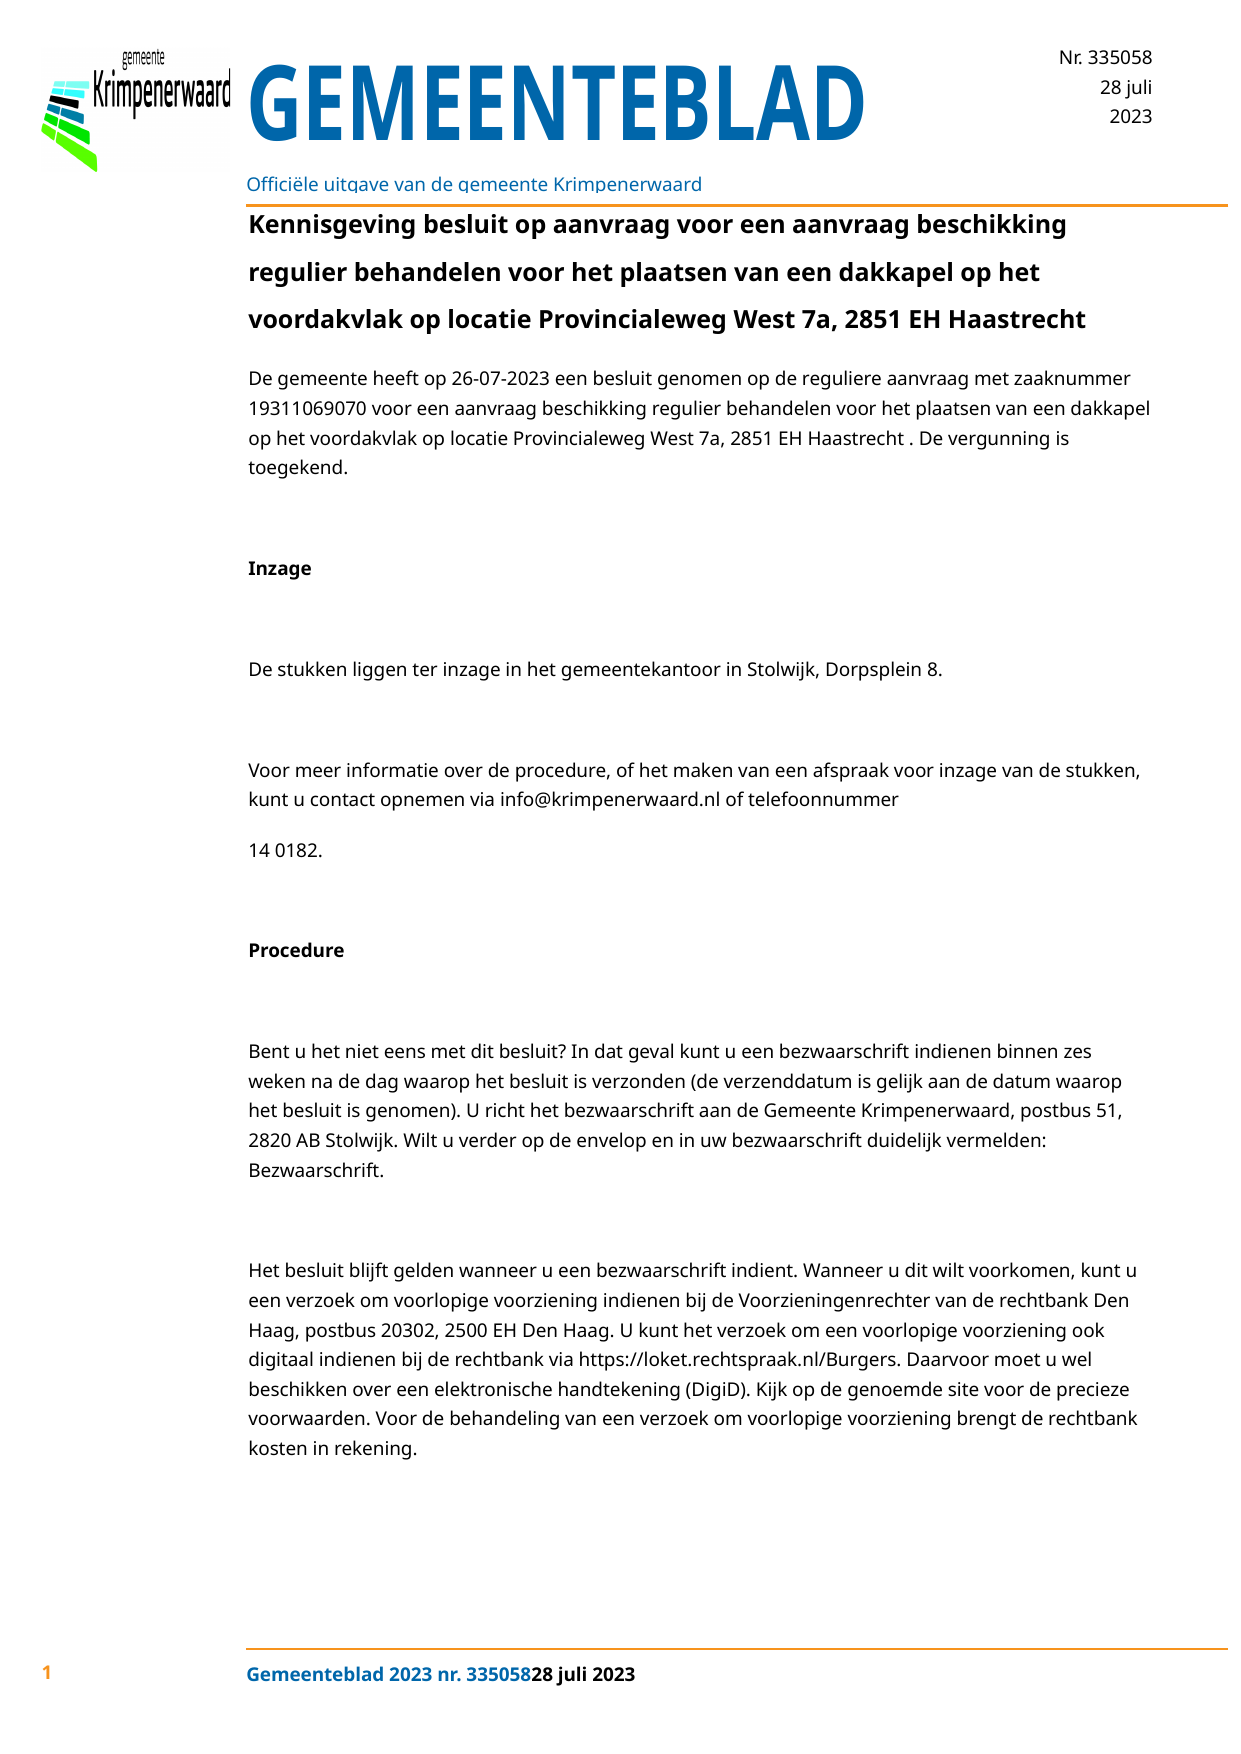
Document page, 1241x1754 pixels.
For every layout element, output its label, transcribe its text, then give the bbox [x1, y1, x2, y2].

text Inzage [248, 555, 1152, 581]
text De stukken liggen ter inzage in het gemeentekantoor in Stolwijk, Dorpsplein 8. [248, 656, 1152, 682]
text 14 0182. [248, 837, 1152, 862]
text Voor meer informatie over de procedure, of het maken van een afspraak voor inzage van de stukken, kunt u contact opnemen via info@krimpenerwaard.nl of telefoonnummer [248, 757, 1152, 812]
text De gemeente heeft op 26-07-2023 een besluit genomen op de reguliere aanvraag met zaaknummer 19311069070 voor een aanvraag beschikking regulier behandelen voor het plaatsen van een dakkapel op het voordakvlak op locatie Provincialeweg West 7a, 2851 EH Haastrecht . De vergunning is toegekend. [248, 366, 1152, 480]
picture [41, 47, 231, 172]
text Procedure [248, 938, 1152, 963]
text Het besluit blijft gelden wanneer u een bezwaarschrift indient. Wanneer u dit wilt voorkomen, kunt u een verzoek om voorlopige voorziening indienen bij de Voorzieningenrechter van de rechtbank Den Haag, postbus 20302, 2500 EH Den Haag. U kunt het verzoek om een voorlopige voorziening ook digitaal indienen bij de rechtbank via https://loket.rechtspraak.nl/Burgers. Daarvoor moet u wel beschikken over een elektronische handtekening (DigiD). Kijk op de genoemde site voor de precieze voorwaarden. Voor de behandeling van een verzoek om voorlopige voorziening brengt de rechtbank kosten in rekening. [248, 1258, 1152, 1461]
text Bent u het niet eens met dit besluit? In dat geval kunt u een bezwaarschrift indienen binnen zes weken na de dag waarop het besluit is verzonden (de verzenddatum is gelijk aan de datum waarop het besluit is genomen). U richt het bezwaarschrift aan de Gemeente Krimpenerwaard, postbus 51, 2820 AB Stolwijk. Wilt u verder op de envelop en in uw bezwaarschrift duidelijk vermelden: Bezwaarschrift. [248, 1038, 1152, 1182]
text Kennisgeving besluit op aanvraag voor een aanvraag beschikking regulier behandelen voor het plaatsen van een dakkapel op het voordakvlak op locatie Provincialeweg West 7a, 2851 EH Haastrecht [248, 207, 1152, 336]
